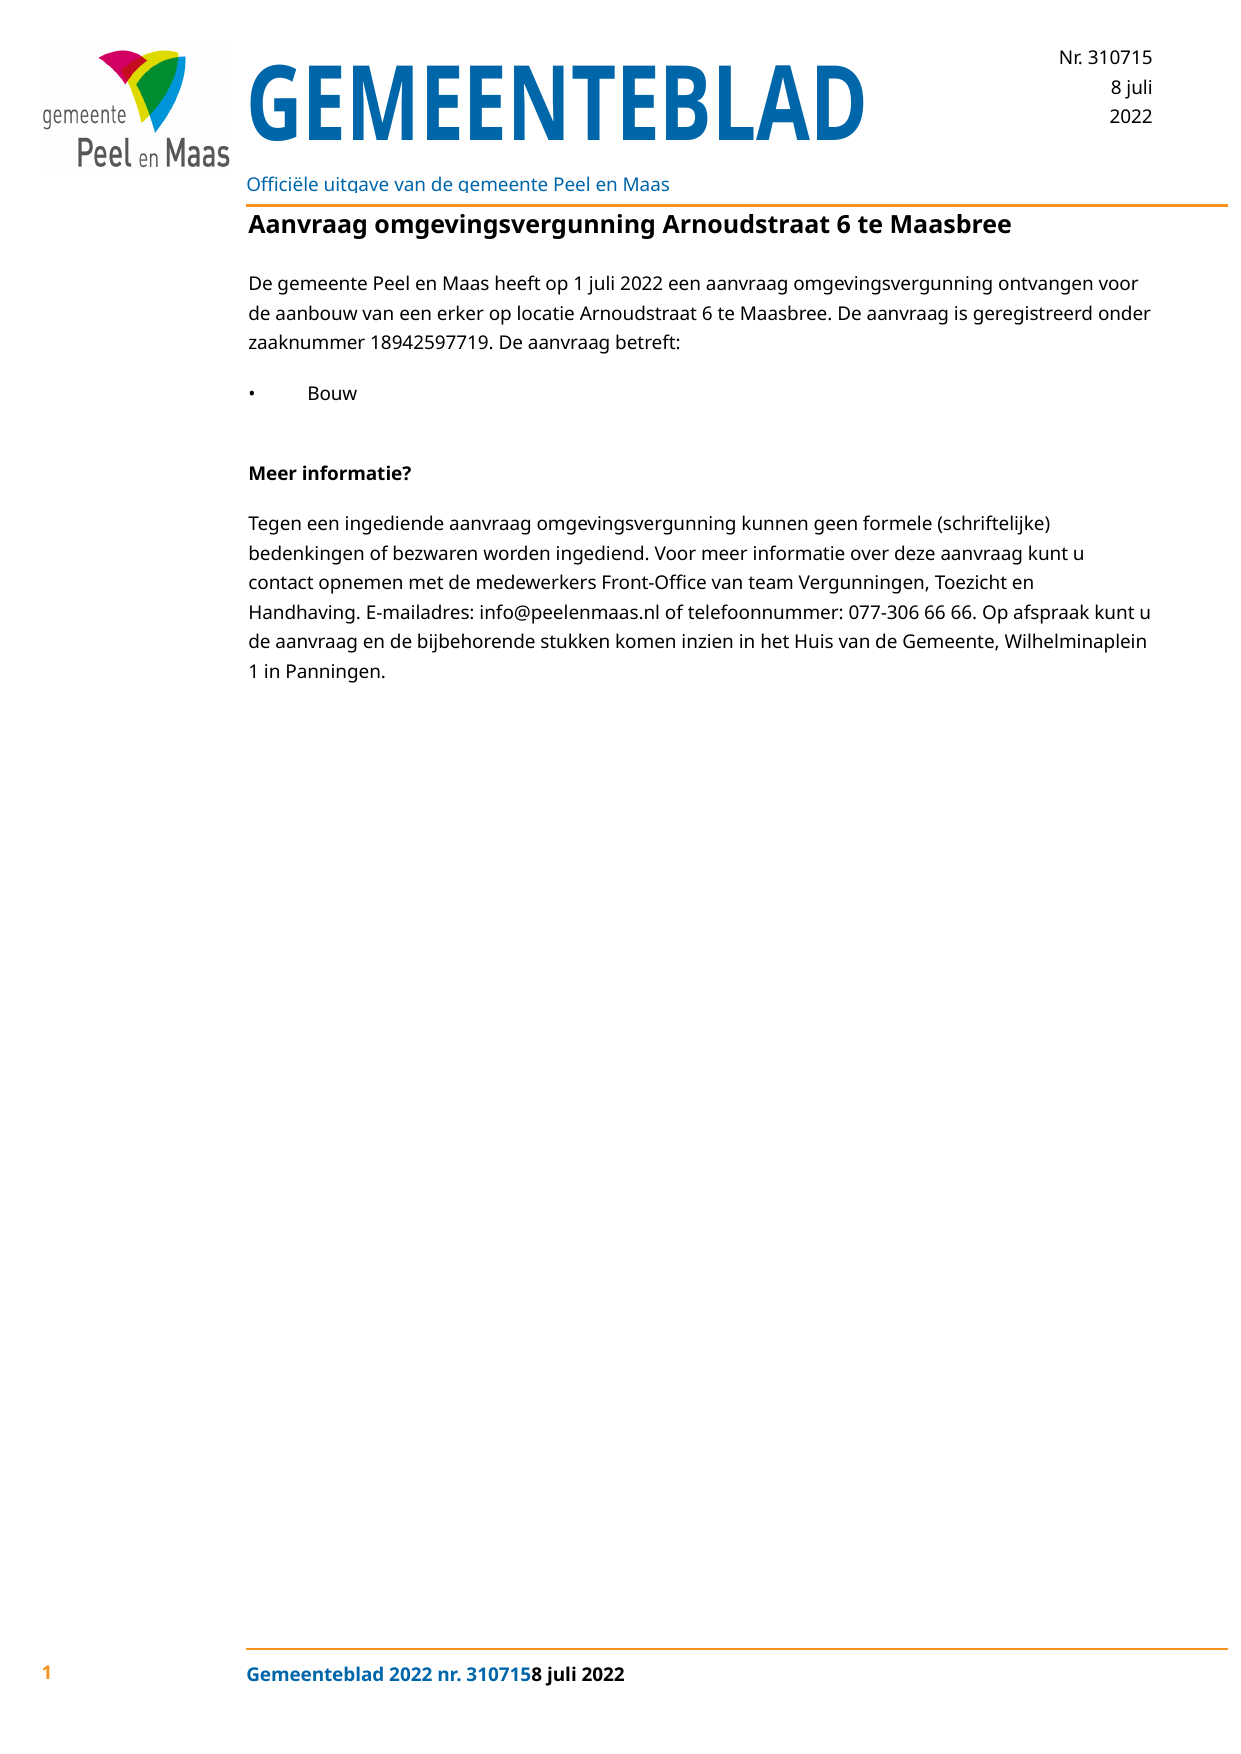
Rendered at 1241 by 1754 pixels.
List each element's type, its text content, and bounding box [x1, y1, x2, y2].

picture [41, 47, 231, 172]
text De gemeente Peel en Maas heeft op 1 juli 2022 een aanvraag omgevingsvergunning ontvangen voor de aanbouw van een erker op locatie Arnoudstraat 6 te Maasbree. De aanvraag is geregistreerd onder zaaknummer 18942597719. De aanvraag betreft: [248, 270, 1152, 355]
text Meer informatie? [248, 460, 1152, 486]
list Bouw [248, 380, 1152, 406]
text Tegen een ingediende aanvraag omgevingsvergunning kunnen geen formele (schriftelijke) bedenkingen of bezwaren worden ingediend. Voor meer informatie over deze aanvraag kunt u contact opnemen met de medewerkers Front-Office van team Vergunningen, Toezicht en Handhaving. E-mailadres: info@peelenmaas.nl of telefoonnummer: 077-306 66 66. Op afspraak kunt u de aanvraag en de bijbehorende stukken komen inzien in het Huis van de Gemeente, Wilhelminaplein 1 in Panningen. [248, 510, 1152, 684]
text Aanvraag omgevingsvergunning Arnoudstraat 6 te Maasbree [248, 207, 1152, 241]
